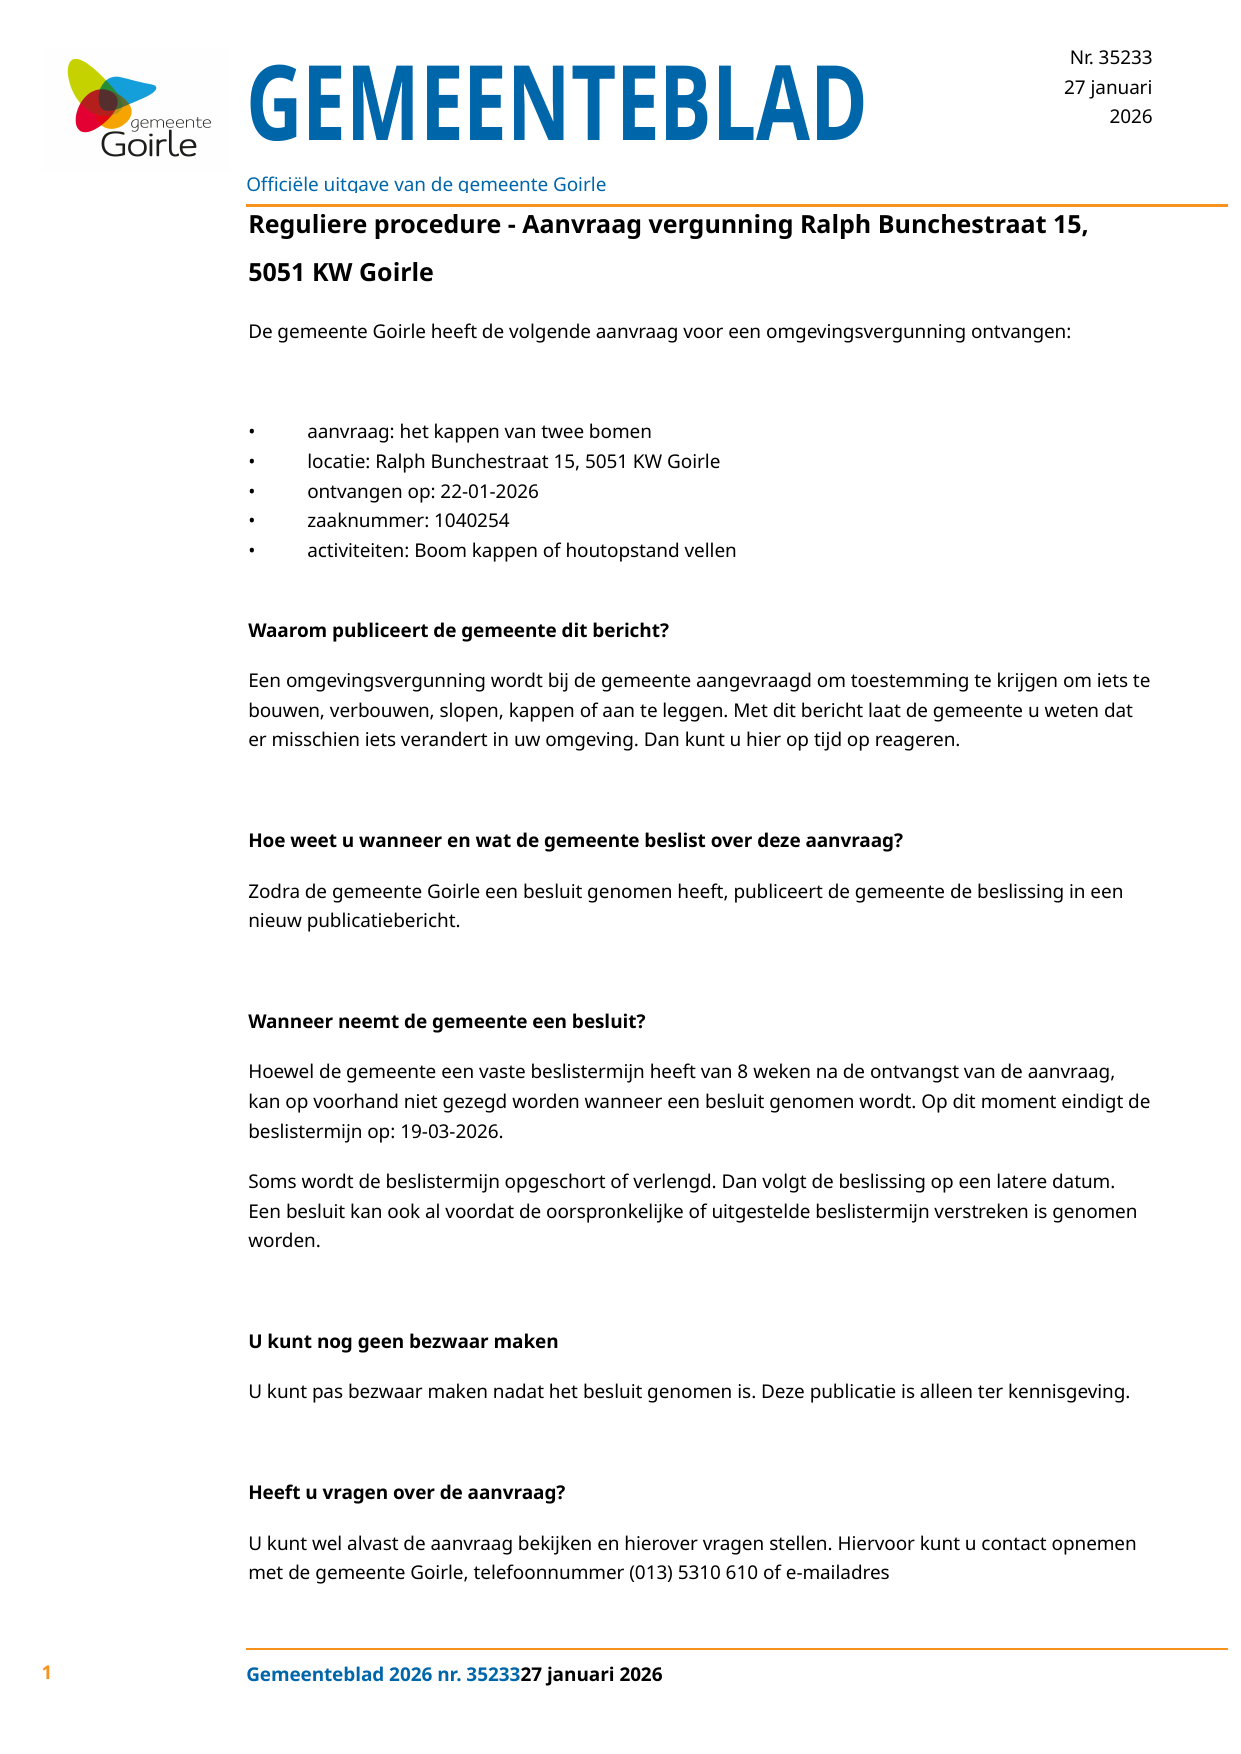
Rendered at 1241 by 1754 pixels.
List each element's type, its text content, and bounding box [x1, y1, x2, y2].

picture [41, 47, 231, 172]
text Een omgevingsvergunning wordt bij de gemeente aangevraagd om toestemming te krijgen om iets te bouwen, verbouwen, slopen, kappen of aan te leggen. Met dit bericht laat de gemeente u weten dat er misschien iets verandert in uw omgeving. Dan kunt u hier op tijd op reageren. [248, 667, 1152, 752]
text Reguliere procedure - Aanvraag vergunning Ralph Bunchestraat 15, 5051 KW Goirle [248, 207, 1152, 288]
text U kunt nog geen bezwaar maken [248, 1328, 1152, 1354]
list zaaknummer: 1040254 [248, 507, 1152, 533]
text Hoe weet u wanneer en wat de gemeente beslist over deze aanvraag? [248, 827, 1152, 853]
list ontvangen op: 22-01-2026 [248, 478, 1152, 504]
text De gemeente Goirle heeft de volgende aanvraag voor een omgevingsvergunning ontvangen: [248, 318, 1152, 344]
list aanvraag: het kappen van twee bomen [248, 419, 1152, 444]
text Soms wordt de beslistermijn opgeschort of verlengd. Dan volgt de beslissing op een latere datum. Een besluit kan ook al voordat de oorspronkelijke of uitgestelde beslistermijn verstreken is genomen worden. [248, 1168, 1152, 1253]
text U kunt wel alvast de aanvraag bekijken en hierover vragen stellen. Hiervoor kunt u contact opnemen met de gemeente Goirle, telefoonnummer (013) 5310 610 of e-mailadres [248, 1530, 1152, 1585]
list activiteiten: Boom kappen of houtopstand vellen [248, 537, 1152, 563]
text U kunt pas bezwaar maken nadat het besluit genomen is. Deze publicatie is alleen ter kennisgeving. [248, 1379, 1152, 1404]
text Heeft u vragen over de aanvraag? [248, 1479, 1152, 1505]
text Waarom publiceert de gemeente dit bericht? [248, 617, 1152, 643]
list locatie: Ralph Bunchestraat 15, 5051 KW Goirle [248, 448, 1152, 474]
text Hoewel de gemeente een vaste beslistermijn heeft van 8 weken na de ontvangst van de aanvraag, kan op voorhand niet gezegd worden wanneer een besluit genomen wordt. Op dit moment eindigt de beslistermijn op: 19-03-2026. [248, 1059, 1152, 1144]
text Wanneer neemt de gemeente een besluit? [248, 1008, 1152, 1034]
text Zodra de gemeente Goirle een besluit genomen heeft, publiceert de gemeente de beslissing in een nieuw publicatiebericht. [248, 878, 1152, 933]
